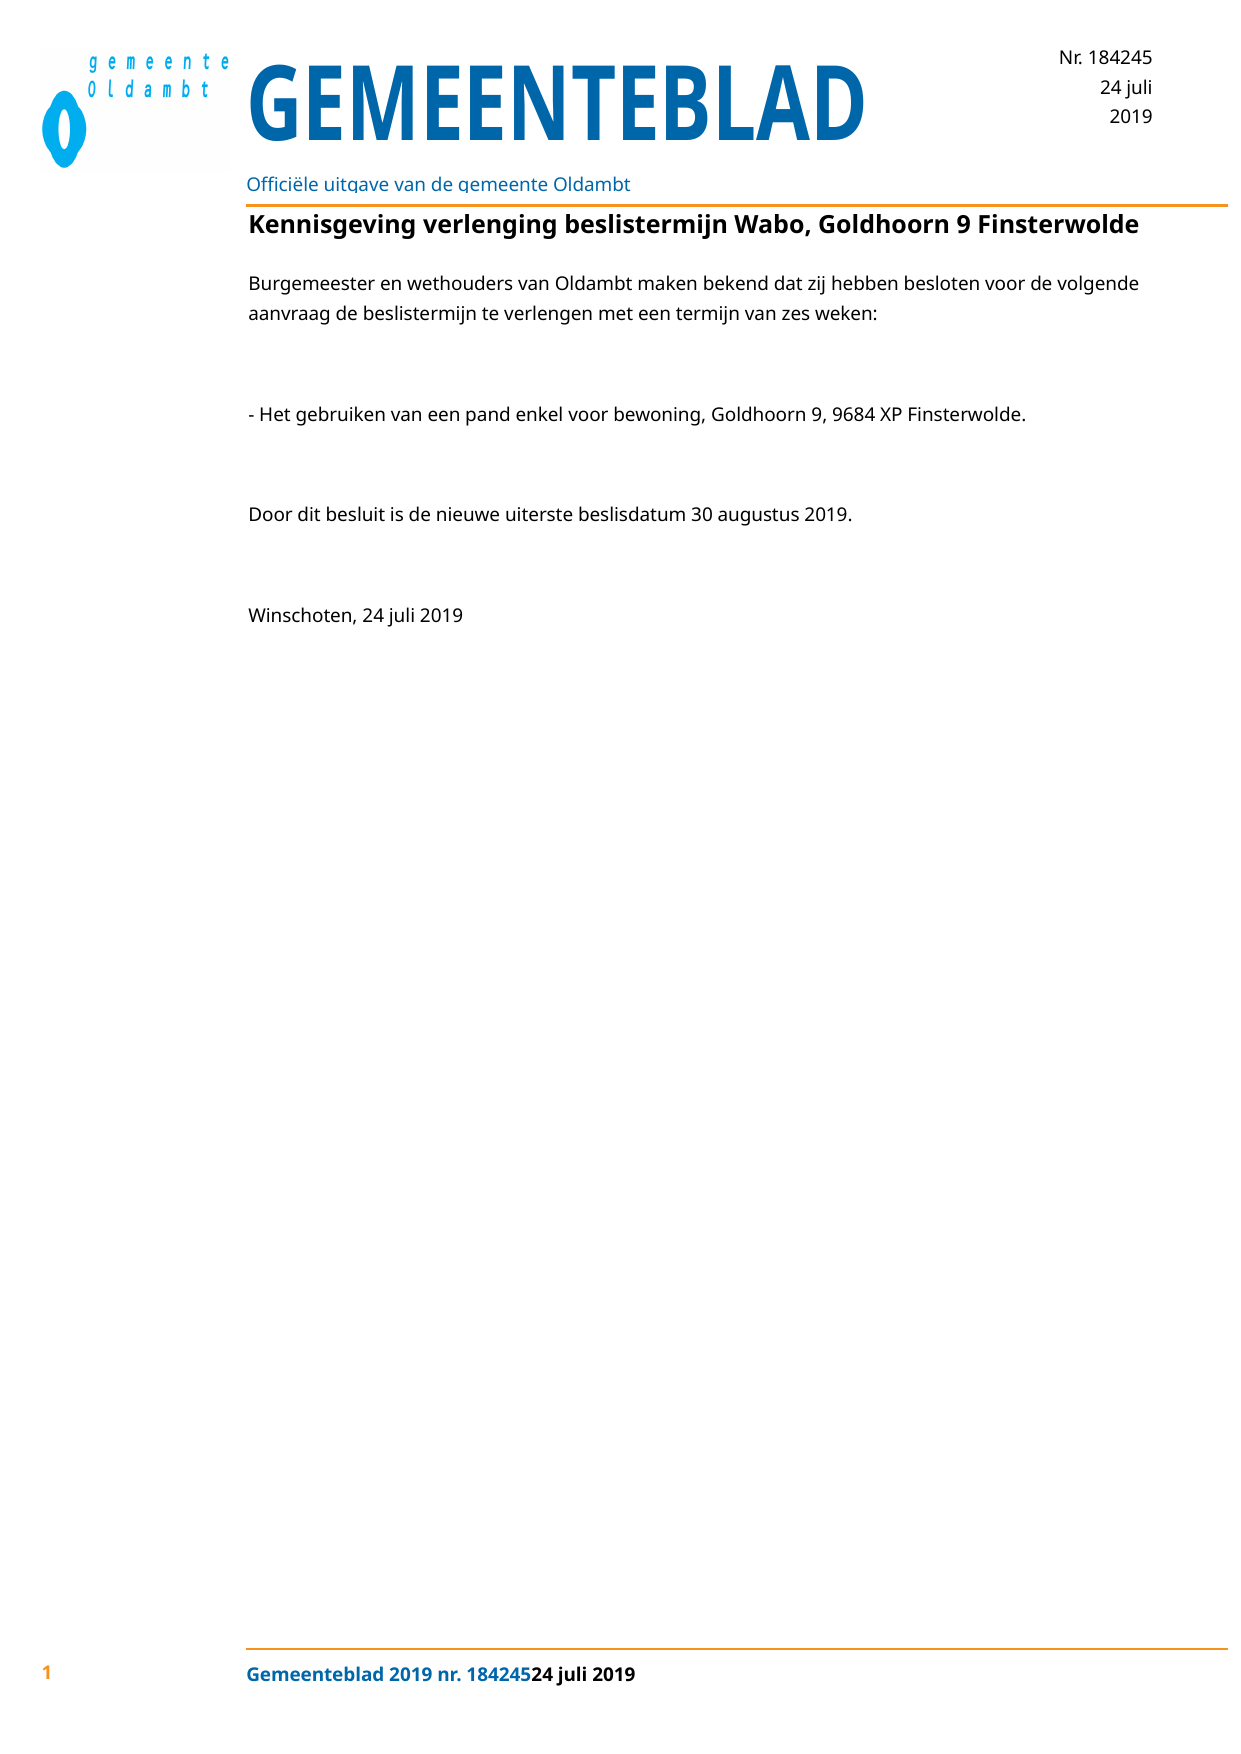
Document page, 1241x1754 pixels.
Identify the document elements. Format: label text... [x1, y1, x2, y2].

text Door dit besluit is de nieuwe uiterste beslisdatum 30 augustus 2019. [248, 502, 1152, 527]
picture [41, 47, 231, 172]
text - Het gebruiken van een pand enkel voor bewoning, Goldhoorn 9, 9684 XP Finsterwolde. [248, 401, 1152, 426]
text Kennisgeving verlenging beslistermijn Wabo, Goldhoorn 9 Finsterwolde [248, 207, 1152, 241]
text Winschoten, 24 juli 2019 [248, 602, 1152, 628]
text Burgemeester en wethouders van Oldambt maken bekend dat zij hebben besloten voor de volgende aanvraag de beslistermijn te verlengen met een termijn van zes weken: [248, 270, 1152, 326]
